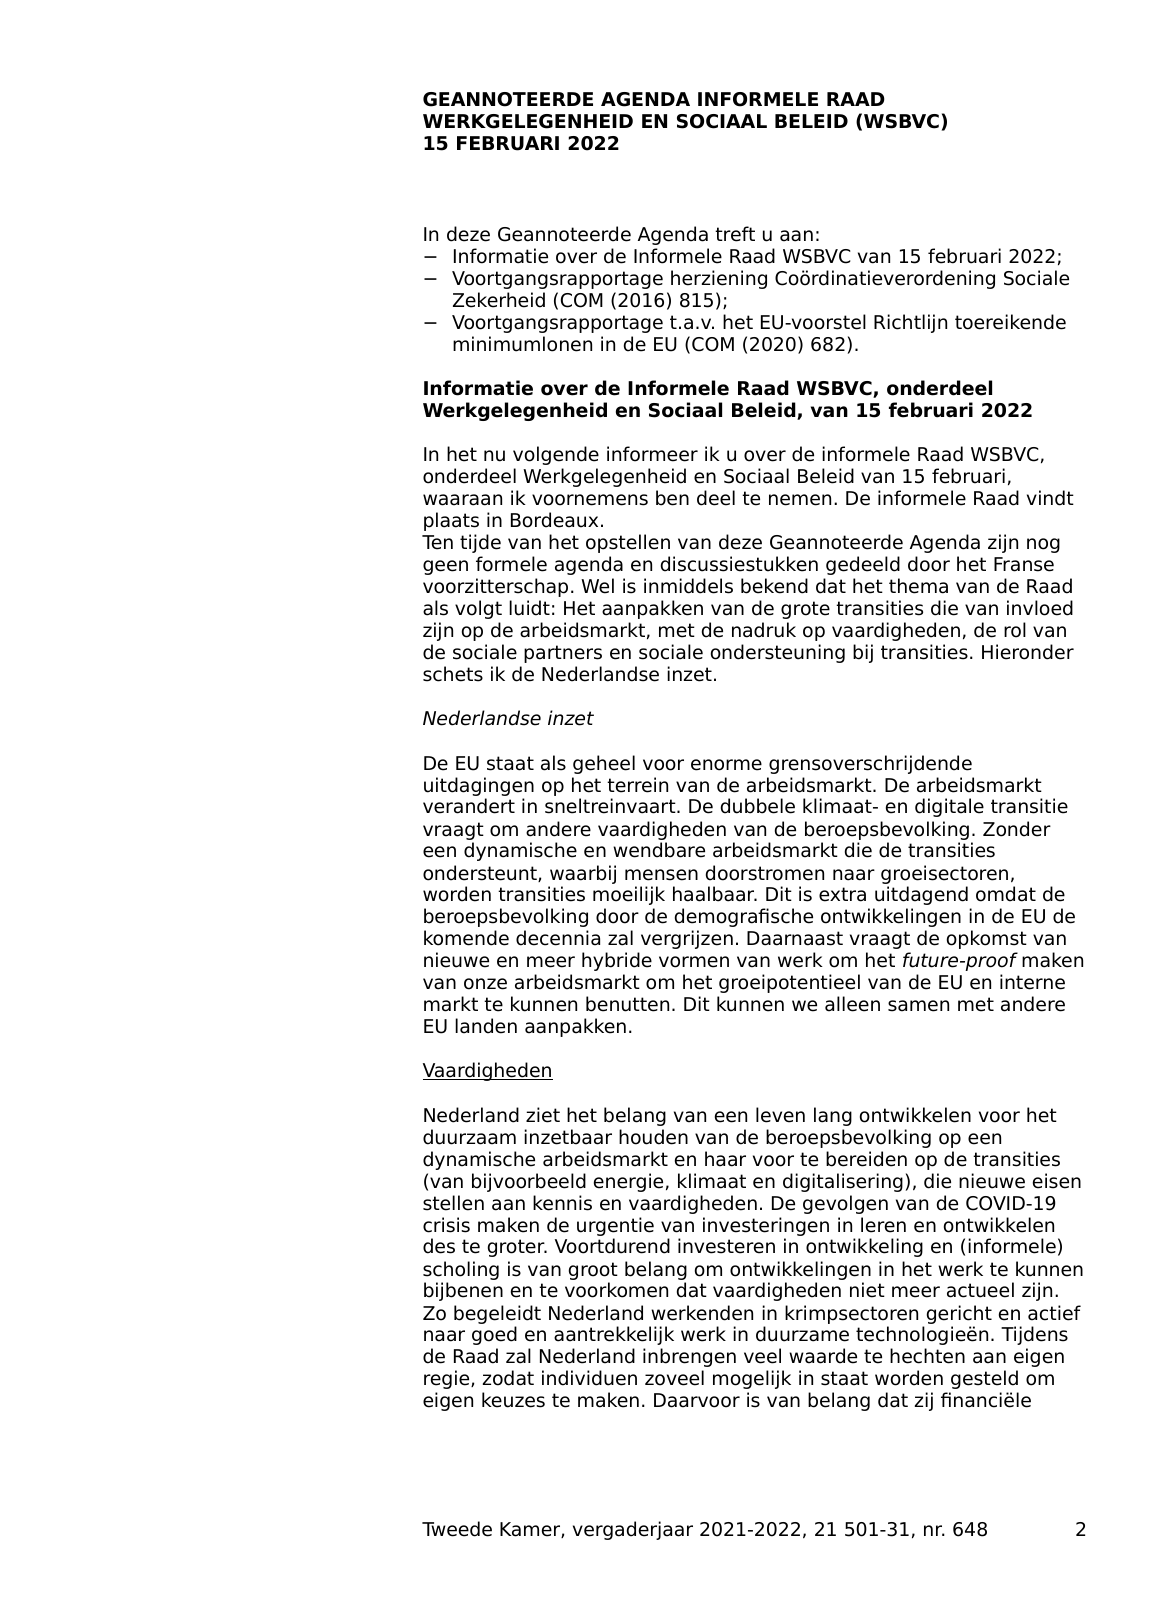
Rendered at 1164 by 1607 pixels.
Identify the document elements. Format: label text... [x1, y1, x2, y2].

subtitle GEANNOTEERDE AGENDA INFORMELE RAAD WERKGELEGENHEID EN SOCIAAL BELEID (WSBVC) 15 FEBRUARI 2022 [422, 89, 1087, 155]
text − Voortgangsrapportage t.a.v. het EU-voorstel Richtlijn toereikende minimumlonen in de EU (COM (2020) 682). [422, 312, 1087, 356]
text Nederland ziet het belang van een leven lang ontwikkelen voor het duurzaam inzetbaar houden van de beroepsbevolking op een dynamische arbeidsmarkt en haar voor te bereiden op de transities (van bijvoorbeeld energie, klimaat en digitalisering), die nieuwe eisen stellen aan kennis en vaardigheden. De gevolgen van de COVID-19 crisis maken de urgentie van investeringen in leren en ontwikkelen des te groter. Voortdurend investeren in ontwikkeling en (informele) scholing is van groot belang om ontwikkelingen in het werk te kunnen bijbenen en te voorkomen dat vaardigheden niet meer actueel zijn. Zo begeleidt Nederland werkenden in krimpsectoren gericht en actief naar goed en aantrekkelijk werk in duurzame technologieën. Tijdens de Raad zal Nederland inbrengen veel waarde te hechten aan eigen regie, zodat individuen zoveel mogelijk in staat worden gesteld om eigen keuzes te maken. Daarvoor is van belang dat zij financiële [422, 1104, 1087, 1412]
text Ten tijde van het opstellen van deze Geannoteerde Agenda zijn nog geen formele agenda en discussiestukken gedeeld door het Franse voorzitterschap. Wel is inmiddels bekend dat het thema van de Raad als volgt luidt: Het aanpakken van de grote transities die van invloed zijn op de arbeidsmarkt, met de nadruk op vaardigheden, de rol van de sociale partners en sociale ondersteuning bij transities. Hieronder schets ik de Nederlandse inzet. [422, 532, 1087, 686]
subtitle Nederlandse inzet [422, 708, 1087, 730]
text De EU staat als geheel voor enorme grensoverschrijdende uitdagingen op het terrein van de arbeidsmarkt. De arbeidsmarkt verandert in sneltreinvaart. De dubbele klimaat- en digitale transitie vraagt om andere vaardigheden van de beroepsbevolking. Zonder een dynamische en wendbare arbeidsmarkt die de transities ondersteunt, waarbij mensen doorstromen naar groeisectoren, worden transities moeilijk haalbaar. Dit is extra uitdagend omdat de beroepsbevolking door de demografische ontwikkelingen in de EU de komende decennia zal vergrijzen. Daarnaast vraagt de opkomst van nieuwe en meer hybride vormen van werk om het future-proof maken van onze arbeidsmarkt om het groeipotentieel van de EU en interne markt te kunnen benutten. Dit kunnen we alleen samen met andere EU landen aanpakken. [422, 752, 1087, 1038]
text In het nu volgende informeer ik u over de informele Raad WSBVC, onderdeel Werkgelegenheid en Sociaal Beleid van 15 februari, waaraan ik voornemens ben deel te nemen. De informele Raad vindt plaats in Bordeaux. [422, 444, 1087, 532]
text − Informatie over de Informele Raad WSBVC van 15 februari 2022; [422, 246, 1087, 268]
subtitle Vaardigheden [422, 1060, 1087, 1082]
text In deze Geannoteerde Agenda treft u aan: [422, 224, 1087, 246]
text − Voortgangsrapportage herziening Coördinatieverordening Sociale Zekerheid (COM (2016) 815); [422, 268, 1087, 312]
subtitle Informatie over de Informele Raad WSBVC, onderdeel Werkgelegenheid en Sociaal Beleid, van 15 februari 2022 [422, 378, 1087, 422]
